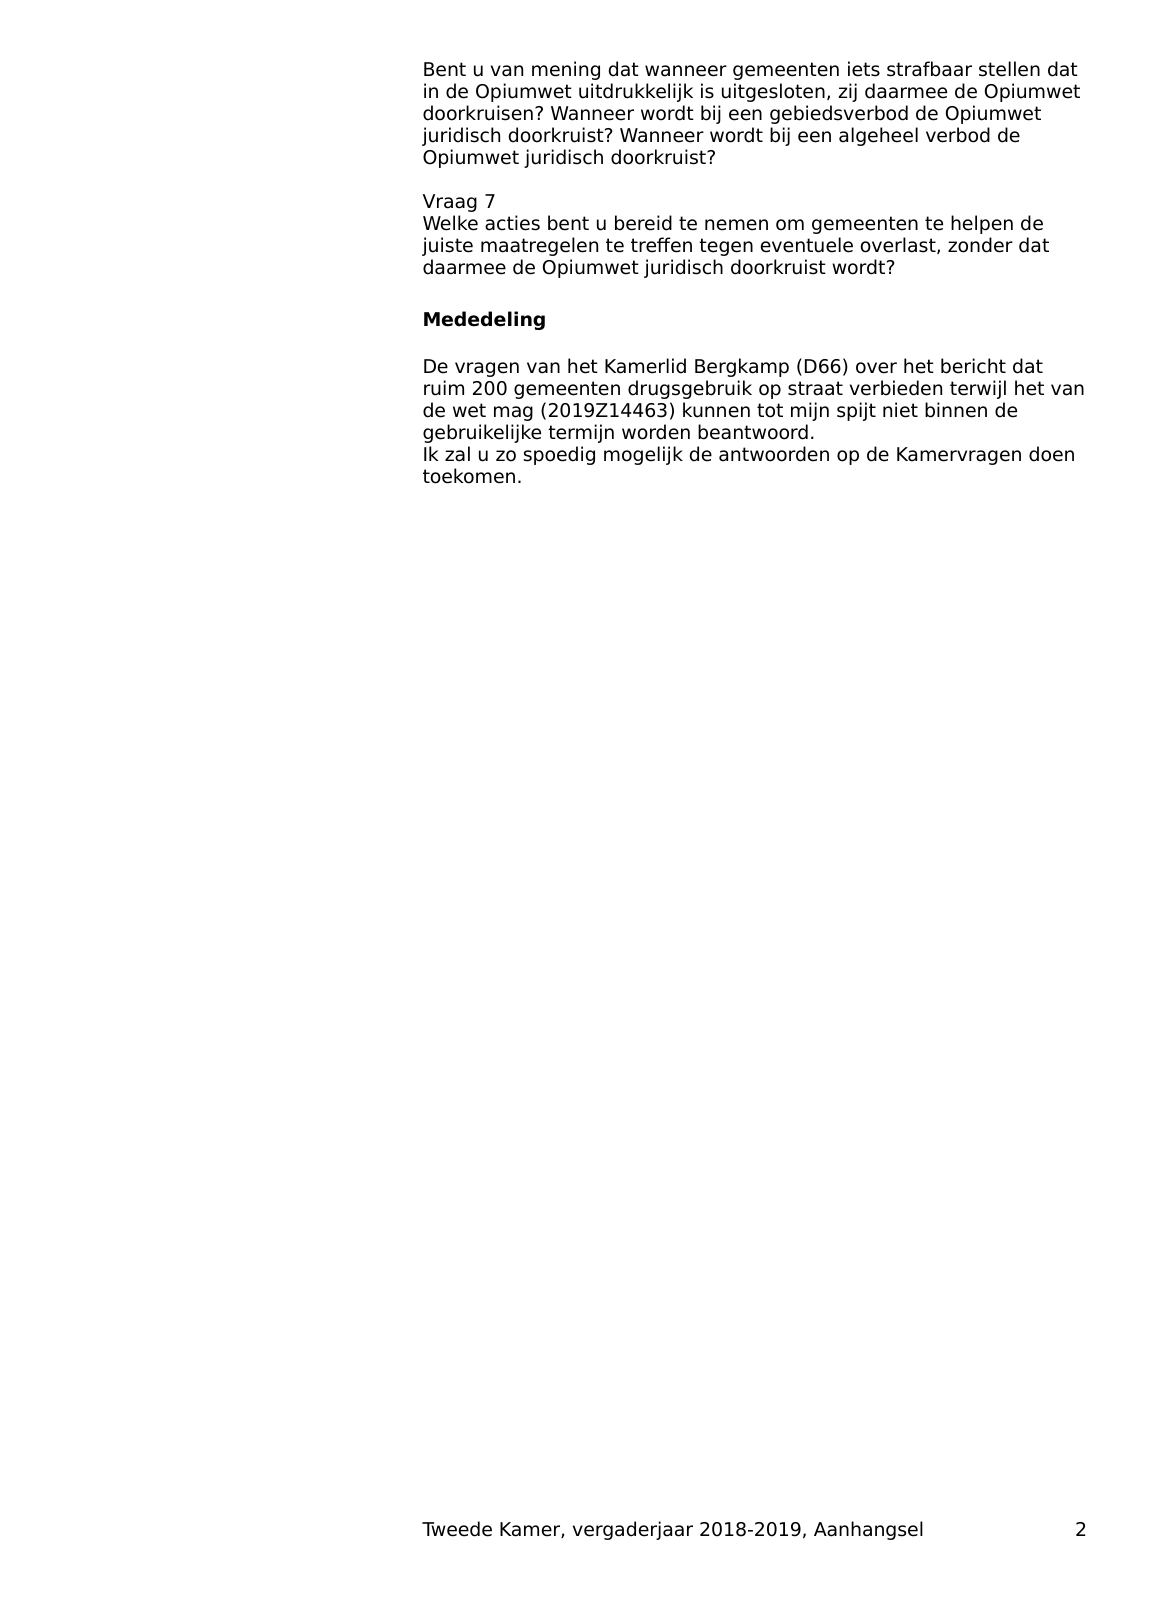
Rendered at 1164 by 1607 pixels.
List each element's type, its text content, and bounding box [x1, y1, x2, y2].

text Welke acties bent u bereid te nemen om gemeenten te helpen de juiste maatregelen te treffen tegen eventuele overlast, zonder dat daarmee de Opiumwet juridisch doorkruist wordt? [422, 213, 1087, 279]
text Bent u van mening dat wanneer gemeenten iets strafbaar stellen dat in de Opiumwet uitdrukkelijk is uitgesloten, zij daarmee de Opiumwet doorkruisen? Wanneer wordt bij een gebiedsverbod de Opiumwet juridisch doorkruist? Wanneer wordt bij een algeheel verbod de Opiumwet juridisch doorkruist? [422, 59, 1087, 169]
subtitle Mededeling [422, 309, 1087, 331]
text Vraag 7 [422, 191, 1087, 213]
text De vragen van het Kamerlid Bergkamp (D66) over het bericht dat ruim 200 gemeenten drugsgebruik op straat verbieden terwijl het van de wet mag (2019Z14463) kunnen tot mijn spijt niet binnen de gebruikelijke termijn worden beantwoord. [422, 356, 1087, 444]
text Ik zal u zo spoedig mogelijk de antwoorden op de Kamervragen doen toekomen. [422, 444, 1087, 488]
